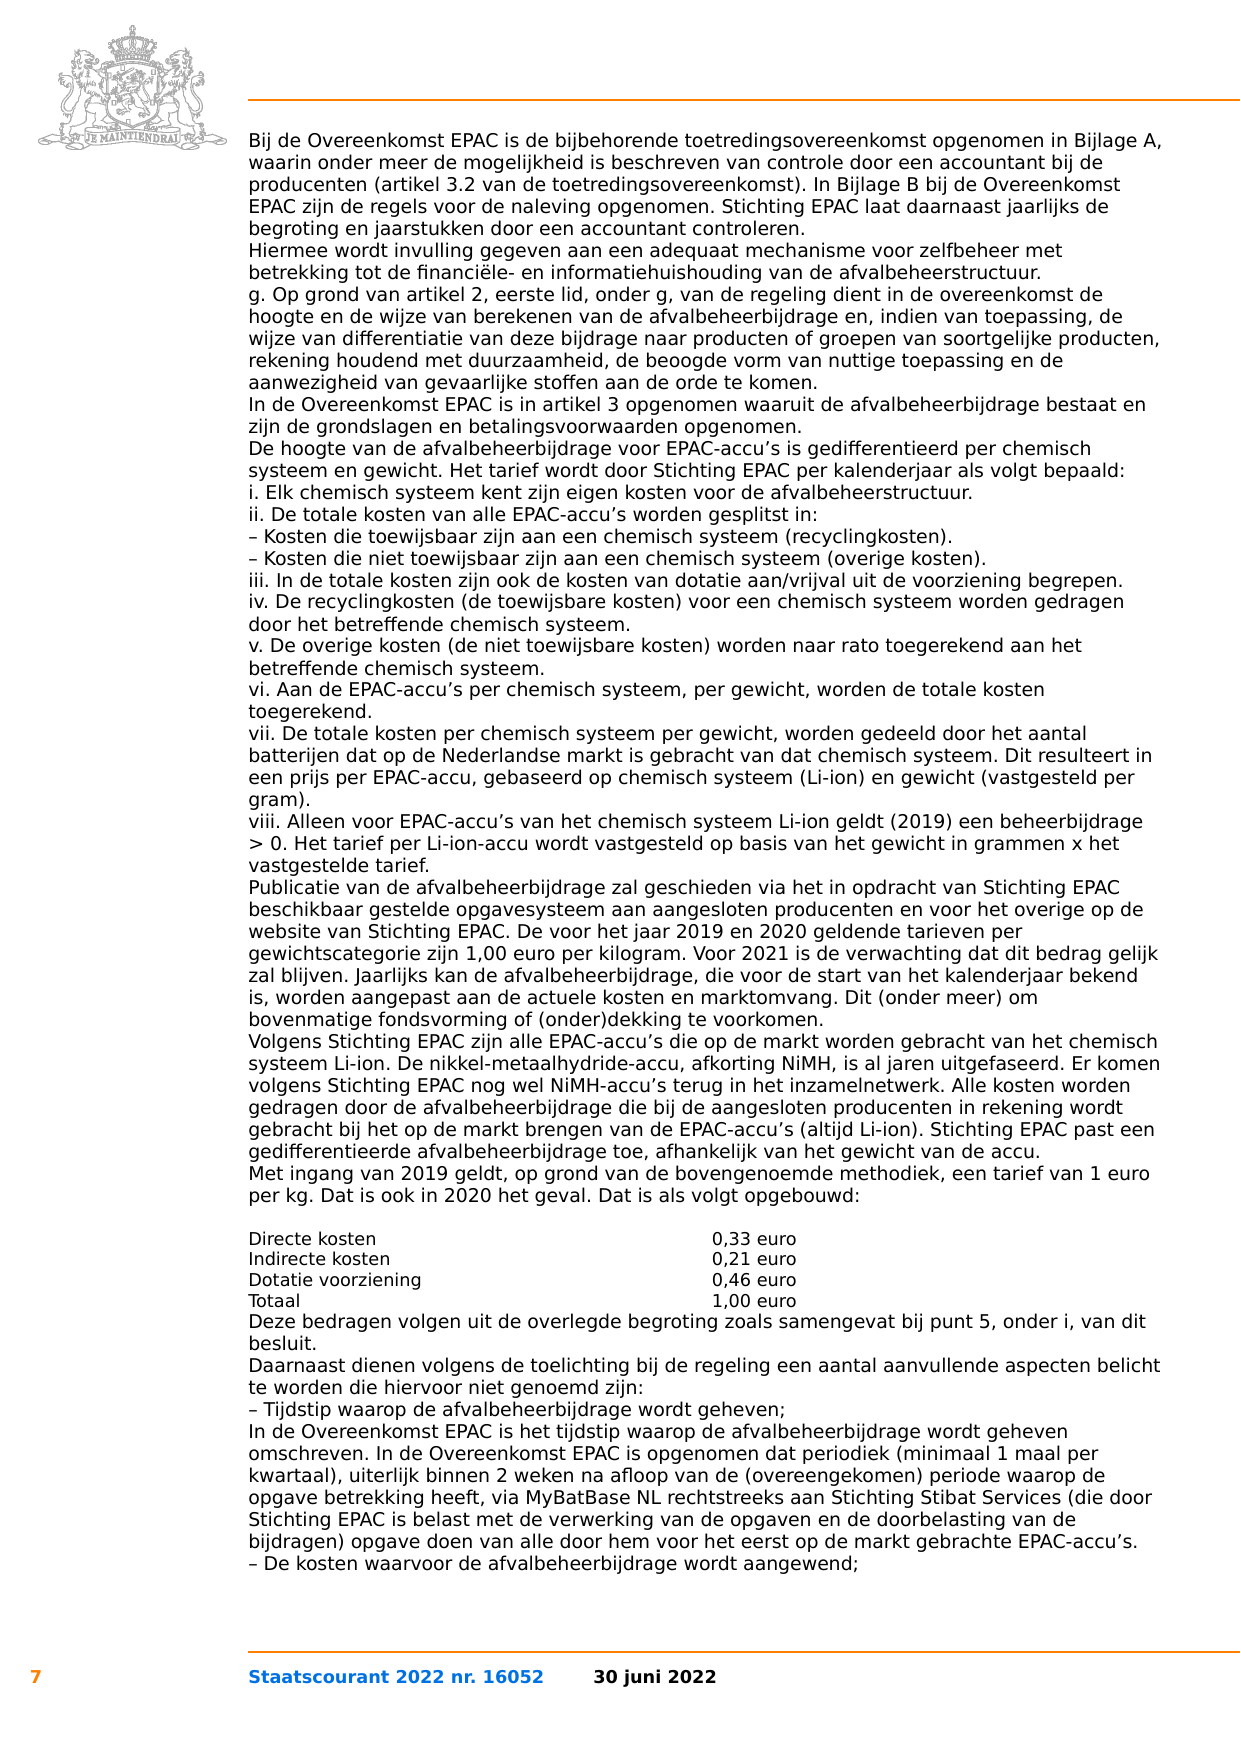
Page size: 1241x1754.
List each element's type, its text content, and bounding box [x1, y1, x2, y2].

text Deze bedragen volgen uit de overlegde begroting zoals samengevat bij punt 5, onder i, van dit besluit. [248, 1311, 1163, 1355]
table_header Directe kosten [248, 1229, 706, 1249]
text ii. De totale kosten van alle EPAC-accu’s worden gesplitst in: [248, 503, 1163, 526]
text – Tijdstip waarop de afvalbeheerbijdrage wordt geheven; [248, 1399, 1163, 1421]
text v. De overige kosten (de niet toewijsbare kosten) worden naar rato toegerekend aan het betreffende chemisch systeem. [248, 635, 1163, 679]
text iv. De recyclingkosten (de toewijsbare kosten) voor een chemisch systeem worden gedragen door het betreffende chemisch systeem. [248, 591, 1163, 635]
text In de Overeenkomst EPAC is in artikel 3 opgenomen waaruit de afvalbeheerbijdrage bestaat en zijn de grondslagen en betalingsvoorwaarden opgenomen. [248, 394, 1163, 438]
text De hoogte van de afvalbeheerbijdrage voor EPAC-accu’s is gedifferentieerd per chemisch systeem en gewicht. Het tarief wordt door Stichting EPAC per kalenderjaar als volgt bepaald: [248, 438, 1163, 482]
text Met ingang van 2019 geldt, op grond van de bovengenoemde methodiek, een tarief van 1 euro per kg. Dat is ook in 2020 het geval. Dat is als volgt opgebouwd: [248, 1163, 1163, 1207]
text viii. Alleen voor EPAC-accu’s van het chemisch systeem Li-ion geldt (2019) een beheerbijdrage > 0. Het tarief per Li-ion-accu wordt vastgesteld op basis van het gewicht in grammen x het vastgestelde tarief. [248, 811, 1163, 877]
table_cell 0,46 euro [706, 1270, 1163, 1291]
text Hiermee wordt invulling gegeven aan een adequaat mechanisme voor zelfbeheer met betrekking tot de financiële- en informatiehuishouding van de afvalbeheerstructuur. [248, 240, 1163, 284]
text – Kosten die niet toewijsbaar zijn aan een chemisch systeem (overige kosten). [248, 547, 1163, 569]
text – Kosten die toewijsbaar zijn aan een chemisch systeem (recyclingkosten). [248, 526, 1163, 547]
table_cell Dotatie voorziening [248, 1270, 706, 1291]
text Volgens Stichting EPAC zijn alle EPAC-accu’s die op de markt worden gebracht van het chemisch systeem Li-ion. De nikkel-metaalhydride-accu, afkorting NiMH, is al jaren uitgefaseerd. Er komen volgens Stichting EPAC nog wel NiMH-accu’s terug in het inzamelnetwerk. Alle kosten worden gedragen door de afvalbeheerbijdrage die bij de aangesloten producenten in rekening wordt gebracht bij het op de markt brengen van de EPAC-accu’s (altijd Li-ion). Stichting EPAC past een gedifferentieerde afvalbeheerbijdrage toe, afhankelijk van het gewicht van de accu. [248, 1031, 1163, 1163]
text i. Elk chemisch systeem kent zijn eigen kosten voor de afvalbeheerstructuur. [248, 482, 1163, 503]
text vi. Aan de EPAC-accu’s per chemisch systeem, per gewicht, worden de totale kosten toegerekend. [248, 679, 1163, 723]
text Daarnaast dienen volgens de toelichting bij de regeling een aantal aanvullende aspecten belicht te worden die hiervoor niet genoemd zijn: [248, 1355, 1163, 1399]
table_cell 1,00 euro [706, 1291, 1163, 1311]
text Bij de Overeenkomst EPAC is de bijbehorende toetredingsovereenkomst opgenomen in Bijlage A, waarin onder meer de mogelijkheid is beschreven van controle door een accountant bij de producenten (artikel 3.2 van de toetredingsovereenkomst). In Bijlage B bij de Overeenkomst EPAC zijn de regels voor de naleving opgenomen. Stichting EPAC laat daarnaast jaarlijks de begroting en jaarstukken door een accountant controleren. [248, 130, 1163, 240]
text vii. De totale kosten per chemisch systeem per gewicht, worden gedeeld door het aantal batterijen dat op de Nederlandse markt is gebracht van dat chemisch systeem. Dit resulteert in een prijs per EPAC-accu, gebaseerd op chemisch systeem (Li-ion) en gewicht (vastgesteld per gram). [248, 723, 1163, 811]
text g. Op grond van artikel 2, eerste lid, onder g, van de regeling dient in de overeenkomst de hoogte en de wijze van berekenen van de afvalbeheerbijdrage en, indien van toepassing, de wijze van differentiatie van deze bijdrage naar producten of groepen van soortgelijke producten, rekening houdend met duurzaamheid, de beoogde vorm van nuttige toepassing en de aanwezigheid van gevaarlijke stoffen aan de orde te komen. [248, 284, 1163, 394]
picture [38, 25, 227, 150]
text In de Overeenkomst EPAC is het tijdstip waarop de afvalbeheerbijdrage wordt geheven omschreven. In de Overeenkomst EPAC is opgenomen dat periodiek (minimaal 1 maal per kwartaal), uiterlijk binnen 2 weken na afloop van de (overeengekomen) periode waarop de opgave betrekking heeft, via MyBatBase NL rechtstreeks aan Stichting Stibat Services (die door Stichting EPAC is belast met de verwerking van de opgaven en de doorbelasting van de bijdragen) opgave doen van alle door hem voor het eerst op de markt gebrachte EPAC-accu’s. [248, 1421, 1163, 1553]
table_cell Totaal [248, 1291, 706, 1311]
table_cell Indirecte kosten [248, 1249, 706, 1270]
text – De kosten waarvoor de afvalbeheerbijdrage wordt aangewend; [248, 1553, 1163, 1575]
text iii. In de totale kosten zijn ook de kosten van dotatie aan/vrijval uit de voorziening begrepen. [248, 569, 1163, 591]
text Publicatie van de afvalbeheerbijdrage zal geschieden via het in opdracht van Stichting EPAC beschikbaar gestelde opgavesysteem aan aangesloten producenten en voor het overige op de website van Stichting EPAC. De voor het jaar 2019 en 2020 geldende tarieven per gewichtscategorie zijn 1,00 euro per kilogram. Voor 2021 is de verwachting dat dit bedrag gelijk zal blijven. Jaarlijks kan de afvalbeheerbijdrage, die voor de start van het kalenderjaar bekend is, worden aangepast aan de actuele kosten en marktomvang. Dit (onder meer) om bovenmatige fondsvorming of (onder)dekking te voorkomen. [248, 877, 1163, 1031]
table_cell 0,21 euro [706, 1249, 1163, 1270]
table_header 0,33 euro [706, 1229, 1163, 1249]
